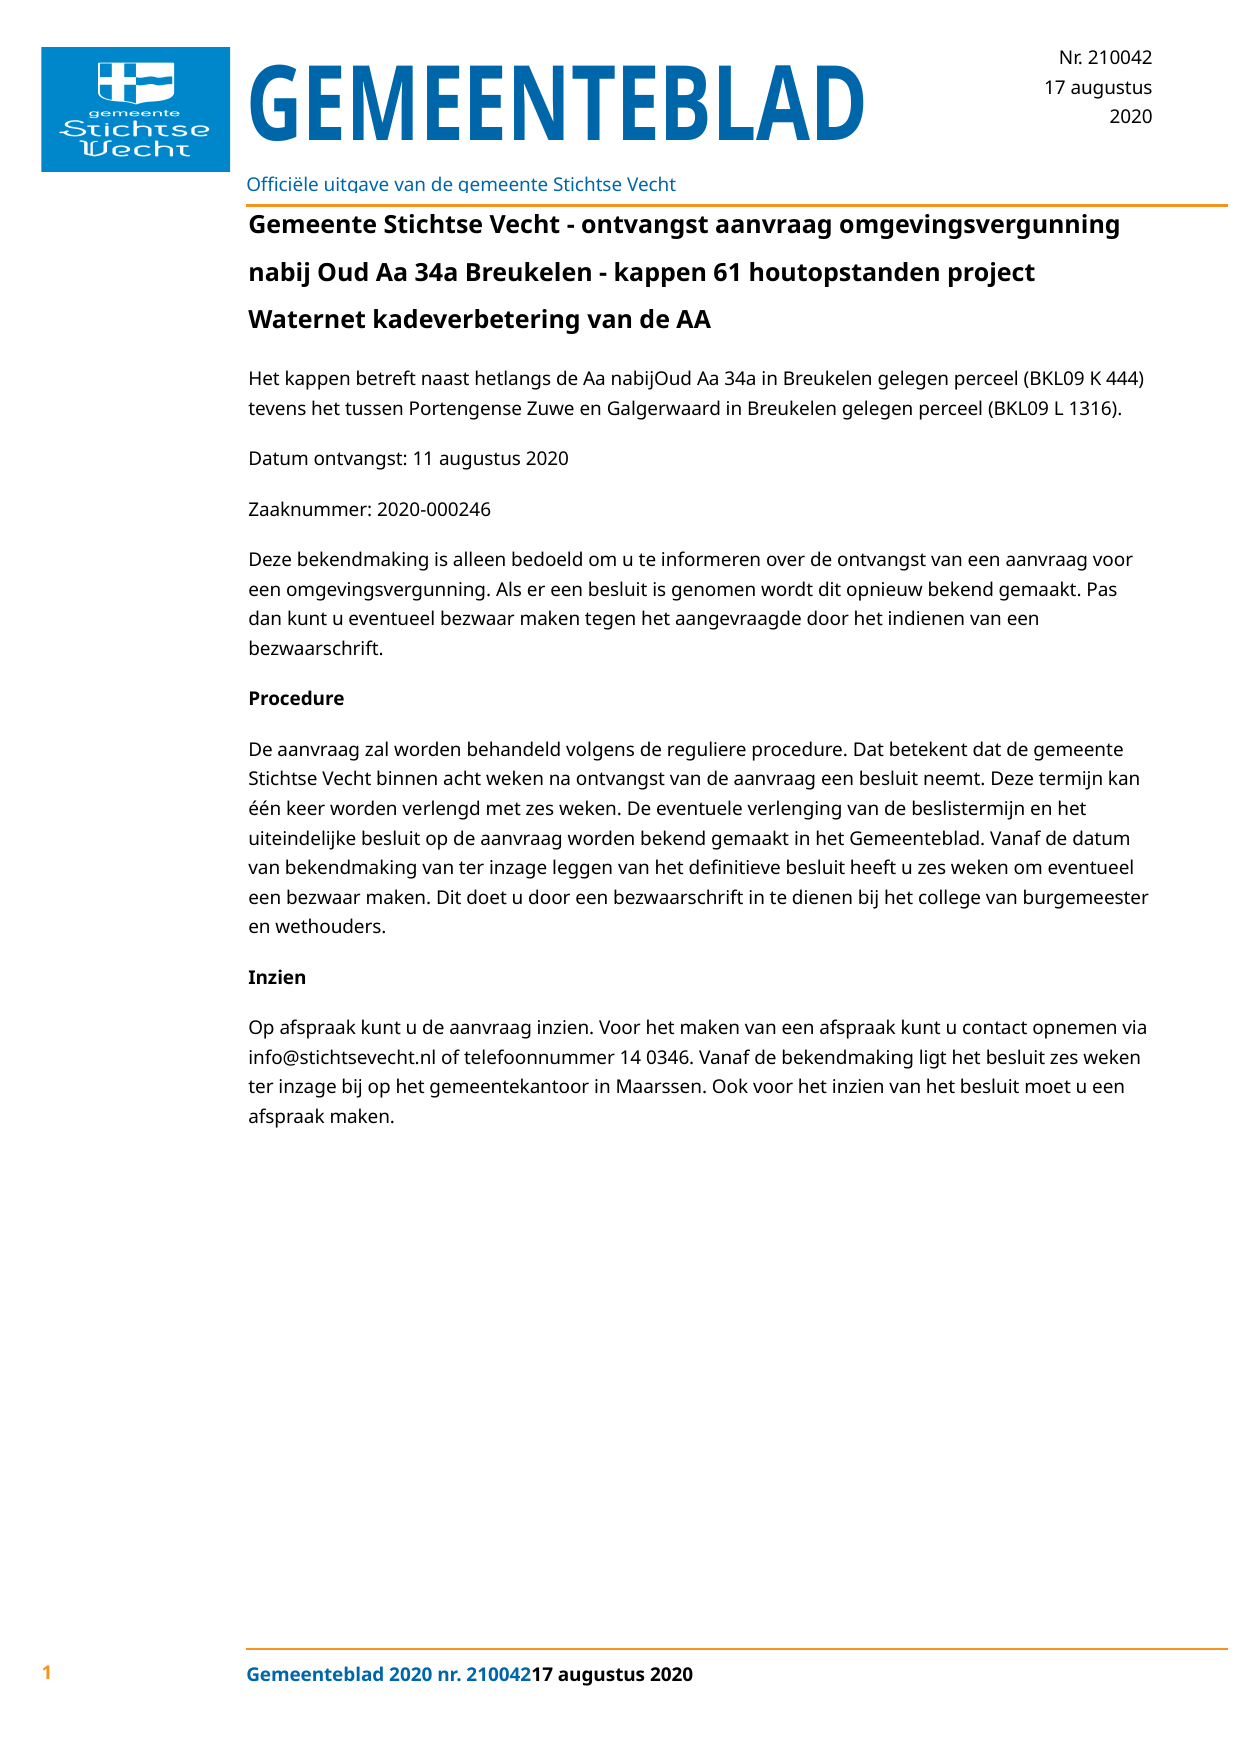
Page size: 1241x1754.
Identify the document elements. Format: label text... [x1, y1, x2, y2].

text Zaaknummer: 2020-000246 [248, 496, 1152, 522]
text Het kappen betreft naast hetlangs de Aa nabijOud Aa 34a in Breukelen gelegen perceel (BKL09 K 444) tevens het tussen Portengense Zuwe en Galgerwaard in Breukelen gelegen perceel (BKL09 L 1316). [248, 366, 1152, 421]
text Gemeente Stichtse Vecht - ontvangst aanvraag omgevingsvergunning nabij Oud Aa 34a Breukelen - kappen 61 houtopstanden project Waternet kadeverbetering van de AA [248, 207, 1152, 336]
text De aanvraag zal worden behandeld volgens de reguliere procedure. Dat betekent dat de gemeente Stichtse Vecht binnen acht weken na ontvangst van de aanvraag een besluit neemt. Deze termijn kan één keer worden verlengd met zes weken. De eventuele verlenging van de beslistermijn en het uiteindelijke besluit op de aanvraag worden bekend gemaakt in het Gemeenteblad. Vanaf de datum van bekendmaking van ter inzage leggen van het definitieve besluit heeft u zes weken om eventueel een bezwaar maken. Dit doet u door een bezwaarschrift in te dienen bij het college van burgemeester en wethouders. [248, 736, 1152, 939]
text Datum ontvangst: 11 augustus 2020 [248, 446, 1152, 471]
text Op afspraak kunt u de aanvraag inzien. Voor het maken van een afspraak kunt u contact opnemen via info@stichtsevecht.nl of telefoonnummer 14 0346. Vanaf de bekendmaking ligt het besluit zes weken ter inzage bij op het gemeentekantoor in Maarssen. Ook voor het inzien van het besluit moet u een afspraak maken. [248, 1014, 1152, 1129]
picture [99, 63, 135, 101]
picture [137, 63, 174, 103]
text Deze bekendmaking is alleen bedoeld om u te informeren over de ontvangst van een aanvraag voor een omgevingsvergunning. Als er een besluit is genomen wordt dit opnieuw bekend gemaakt. Pas dan kunt u eventueel bezwaar maken tegen het aangevraagde door het indienen van een bezwaarschrift. [248, 546, 1152, 661]
text Procedure [248, 686, 1152, 711]
text Inzien [248, 964, 1152, 989]
